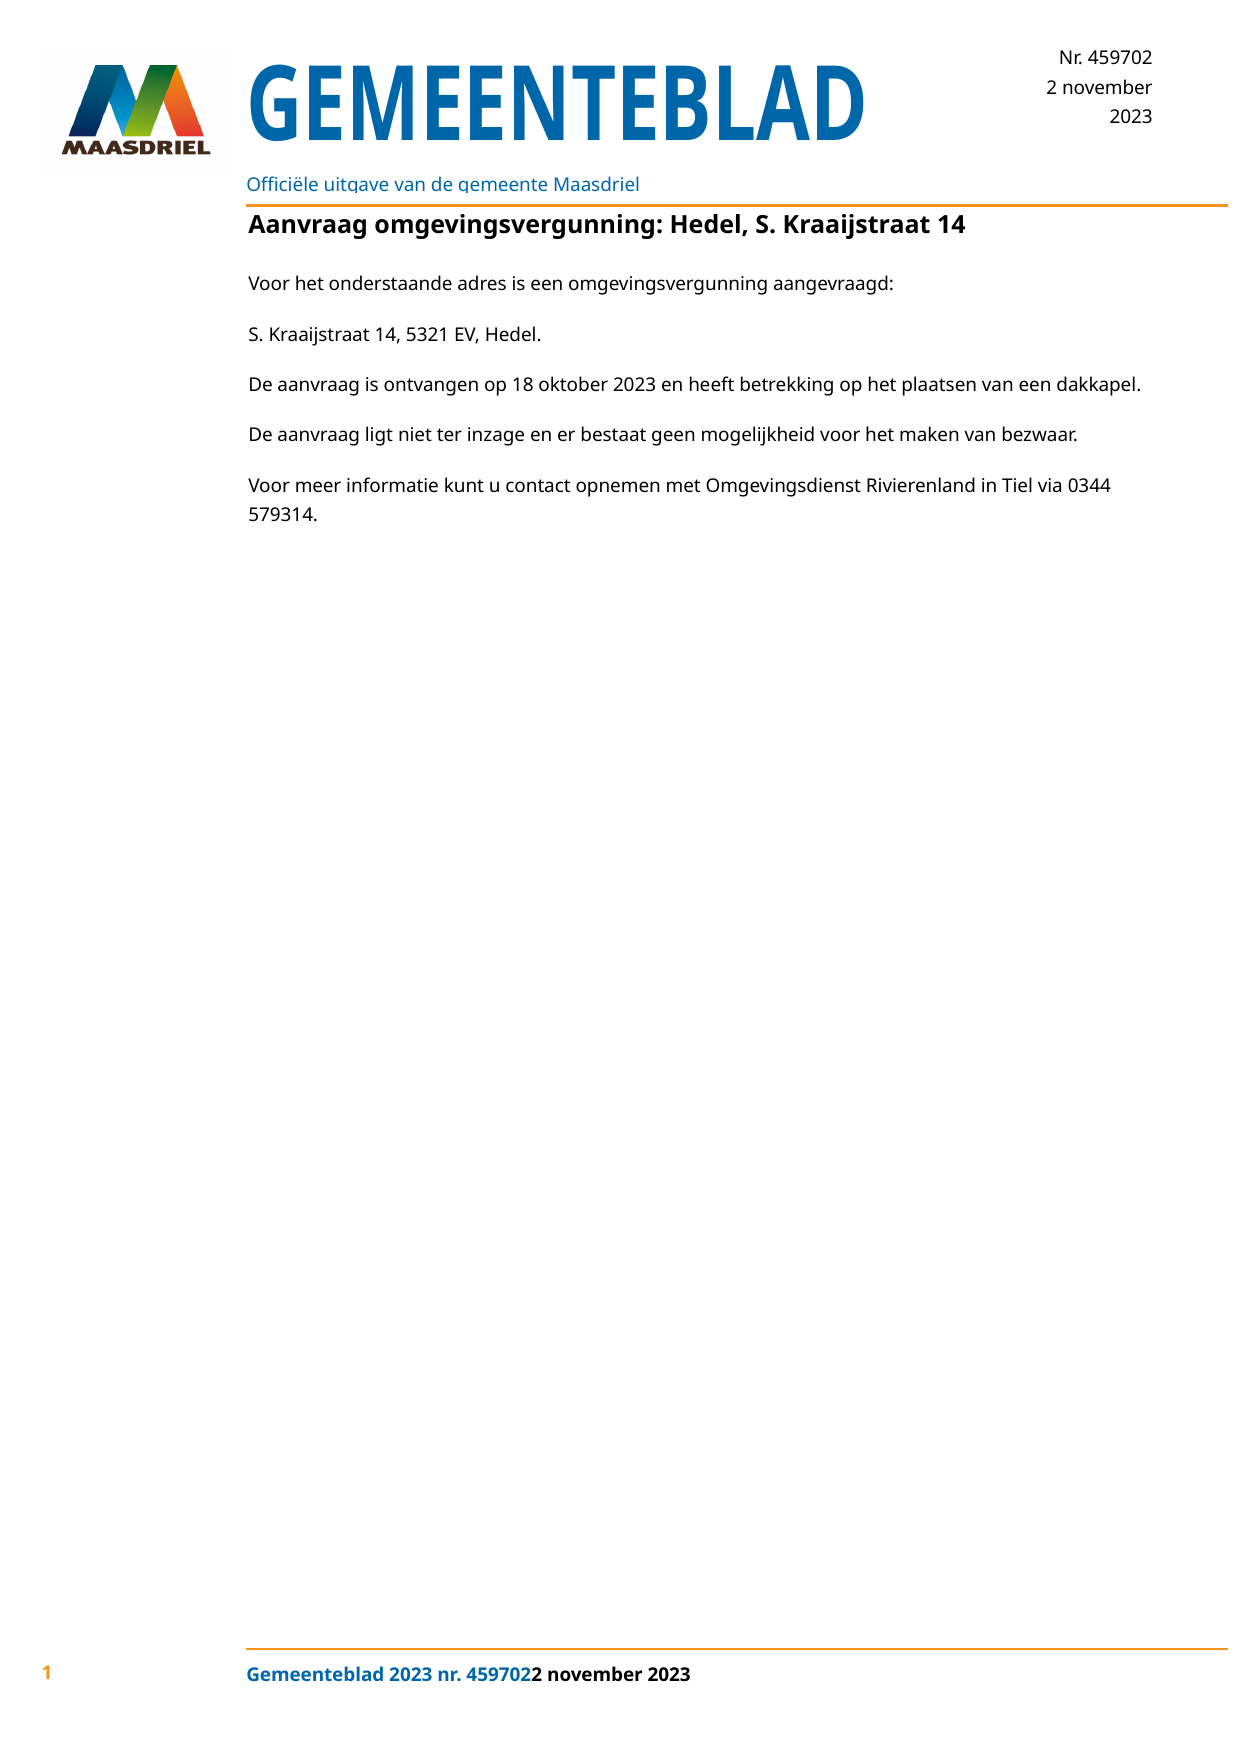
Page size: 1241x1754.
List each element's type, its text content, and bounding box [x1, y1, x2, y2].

text Voor meer informatie kunt u contact opnemen met Omgevingsdienst Rivierenland in Tiel via 0344 579314. [248, 472, 1152, 527]
text De aanvraag is ontvangen op 18 oktober 2023 en heeft betrekking op het plaatsen van een dakkapel. [248, 371, 1152, 397]
text Voor het onderstaande adres is een omgevingsvergunning aangevraagd: [248, 270, 1152, 296]
text Aanvraag omgevingsvergunning: Hedel, S. Kraaijstraat 14 [248, 207, 1152, 241]
text De aanvraag ligt niet ter inzage en er bestaat geen mogelijkheid voor het maken van bezwaar. [248, 422, 1152, 447]
picture [41, 47, 231, 172]
text S. Kraaijstraat 14, 5321 EV, Hedel. [248, 321, 1152, 346]
